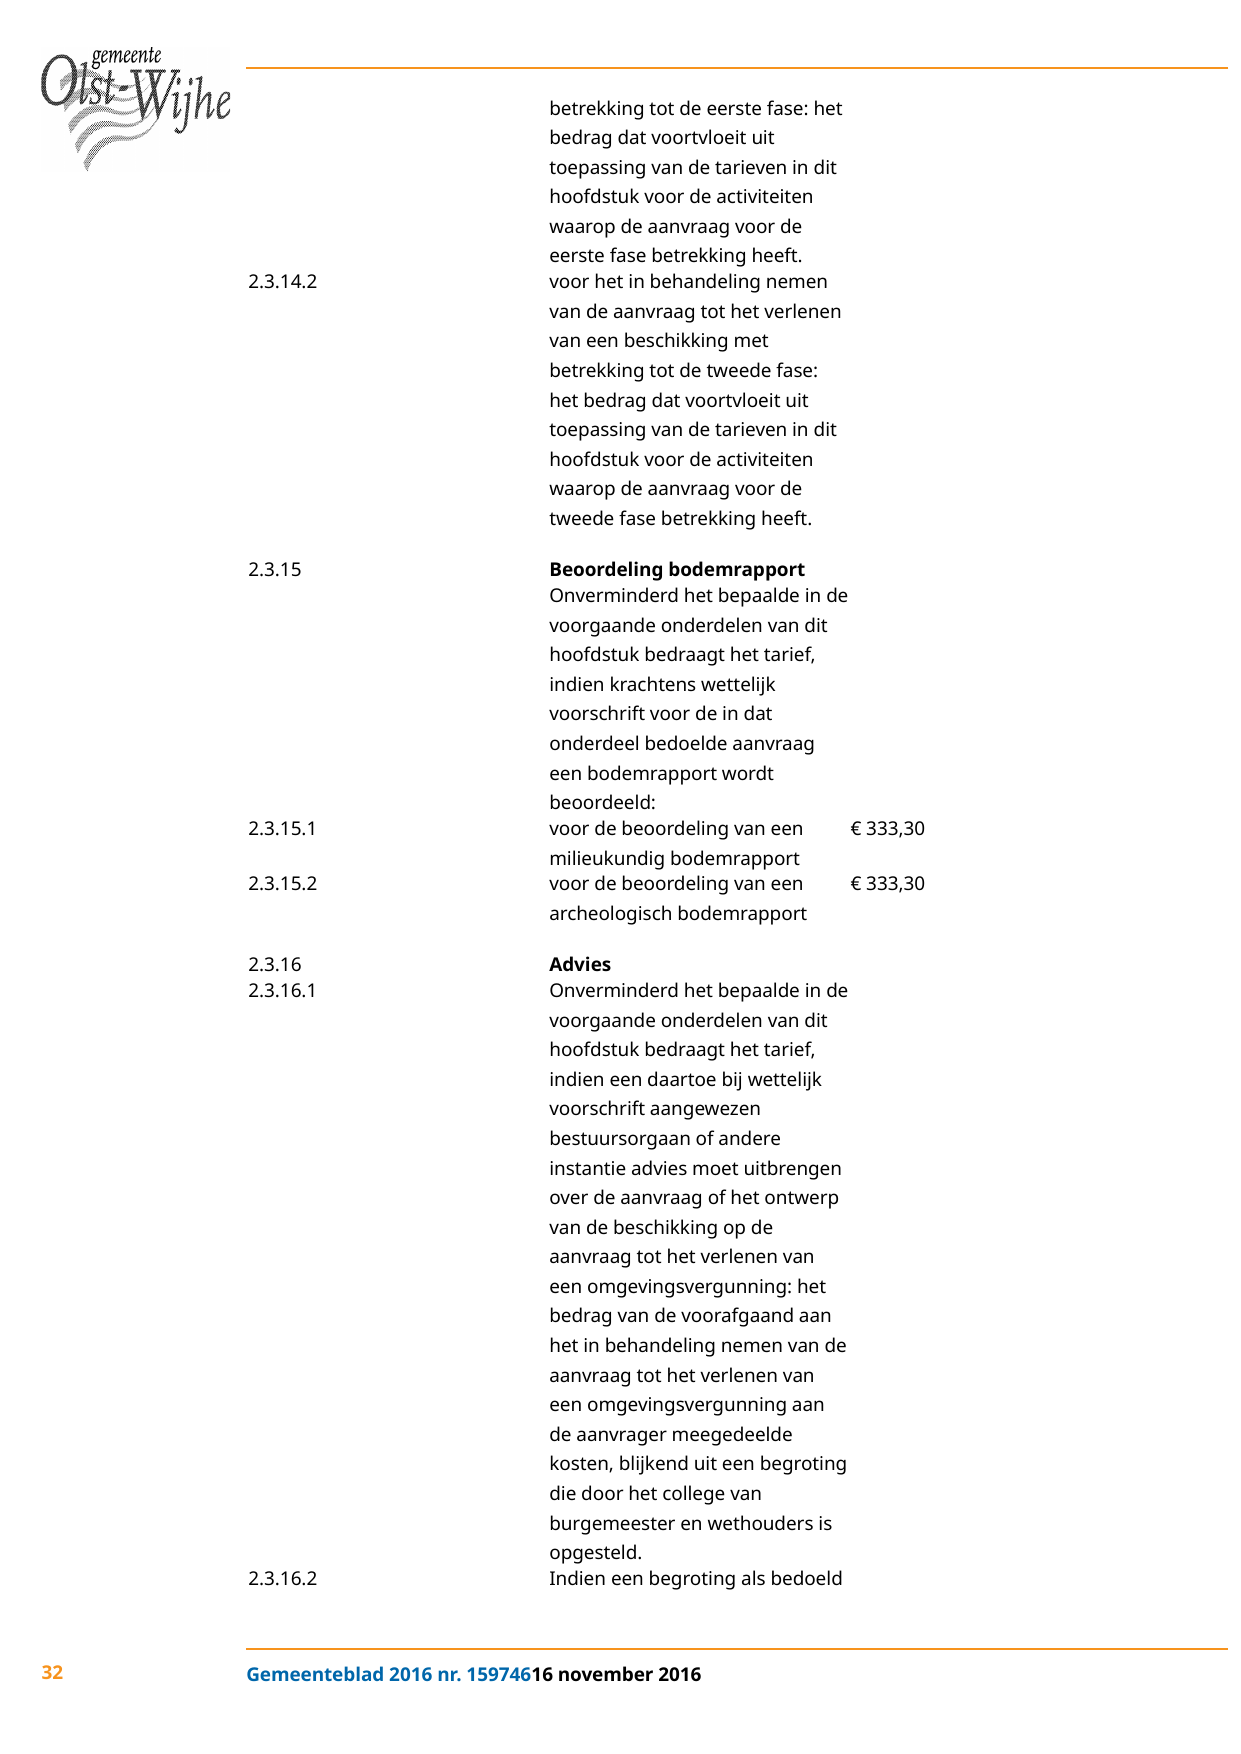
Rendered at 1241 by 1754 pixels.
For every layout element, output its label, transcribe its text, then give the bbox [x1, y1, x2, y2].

table_cell [248, 926, 549, 951]
table_cell voor de beoordeling van een archeologisch bodemrapport [549, 870, 850, 926]
table_cell 2.3.14.2 [248, 269, 549, 531]
table_cell [850, 926, 1152, 951]
table_cell [248, 95, 549, 268]
table_cell Indien een begroting als bedoeld [549, 1565, 850, 1591]
table_cell Onverminderd het bepaalde in de voorgaande onderdelen van dit hoofdstuk bedraagt het tarief, indien een daartoe bij wettelijk voorschrift aangewezen bestuursorgaan of andere instantie advies moet uitbrengen over de aanvraag of het ontwerp van de beschikking op de aanvraag tot het verlenen van een omgevingsvergunning: het bedrag van de voorafgaand aan het in behandeling nemen van de aanvraag tot het verlenen van een omgevingsvergunning aan de aanvrager meegedeelde kosten, blijkend uit een begroting die door het college van burgemeester en wethouders is opgesteld. [549, 977, 850, 1565]
table_cell Beoordeling bodemrapport [549, 557, 850, 582]
table_cell betrekking tot de eerste fase: het bedrag dat voortvloeit uit toepassing van de tarieven in dit hoofdstuk voor de activiteiten waarop de aanvraag voor de eerste fase betrekking heeft. [549, 95, 850, 268]
table_cell [549, 531, 850, 557]
table_cell [850, 951, 1152, 977]
table_cell [850, 557, 1152, 582]
table_cell voor het in behandeling nemen van de aanvraag tot het verlenen van een beschikking met betrekking tot de tweede fase: het bedrag dat voortvloeit uit toepassing van de tarieven in dit hoofdstuk voor de activiteiten waarop de aanvraag voor de tweede fase betrekking heeft. [549, 269, 850, 531]
table_cell 2.3.15 [248, 557, 549, 582]
table_cell 2.3.16.1 [248, 977, 549, 1565]
picture [41, 47, 231, 172]
table_cell [850, 269, 1152, 531]
table_cell [850, 531, 1152, 557]
table_cell [850, 95, 1152, 268]
table_cell [248, 582, 549, 815]
table_cell [850, 1565, 1152, 1591]
table_cell 2.3.15.1 [248, 815, 549, 870]
table_cell 2.3.16.2 [248, 1565, 549, 1591]
table_cell [248, 531, 549, 557]
table_cell 2.3.16 [248, 951, 549, 977]
table_cell € 333,30 [850, 815, 1152, 870]
table_cell [549, 926, 850, 951]
table_cell Onverminderd het bepaalde in de voorgaande onderdelen van dit hoofdstuk bedraagt het tarief, indien krachtens wettelijk voorschrift voor de in dat onderdeel bedoelde aanvraag een bodemrapport wordt beoordeeld: [549, 582, 850, 815]
table_cell 2.3.15.2 [248, 870, 549, 926]
table_cell voor de beoordeling van een milieukundig bodemrapport [549, 815, 850, 870]
table_cell [850, 977, 1152, 1565]
table_cell € 333,30 [850, 870, 1152, 926]
table_cell Advies [549, 951, 850, 977]
table_cell [850, 582, 1152, 815]
